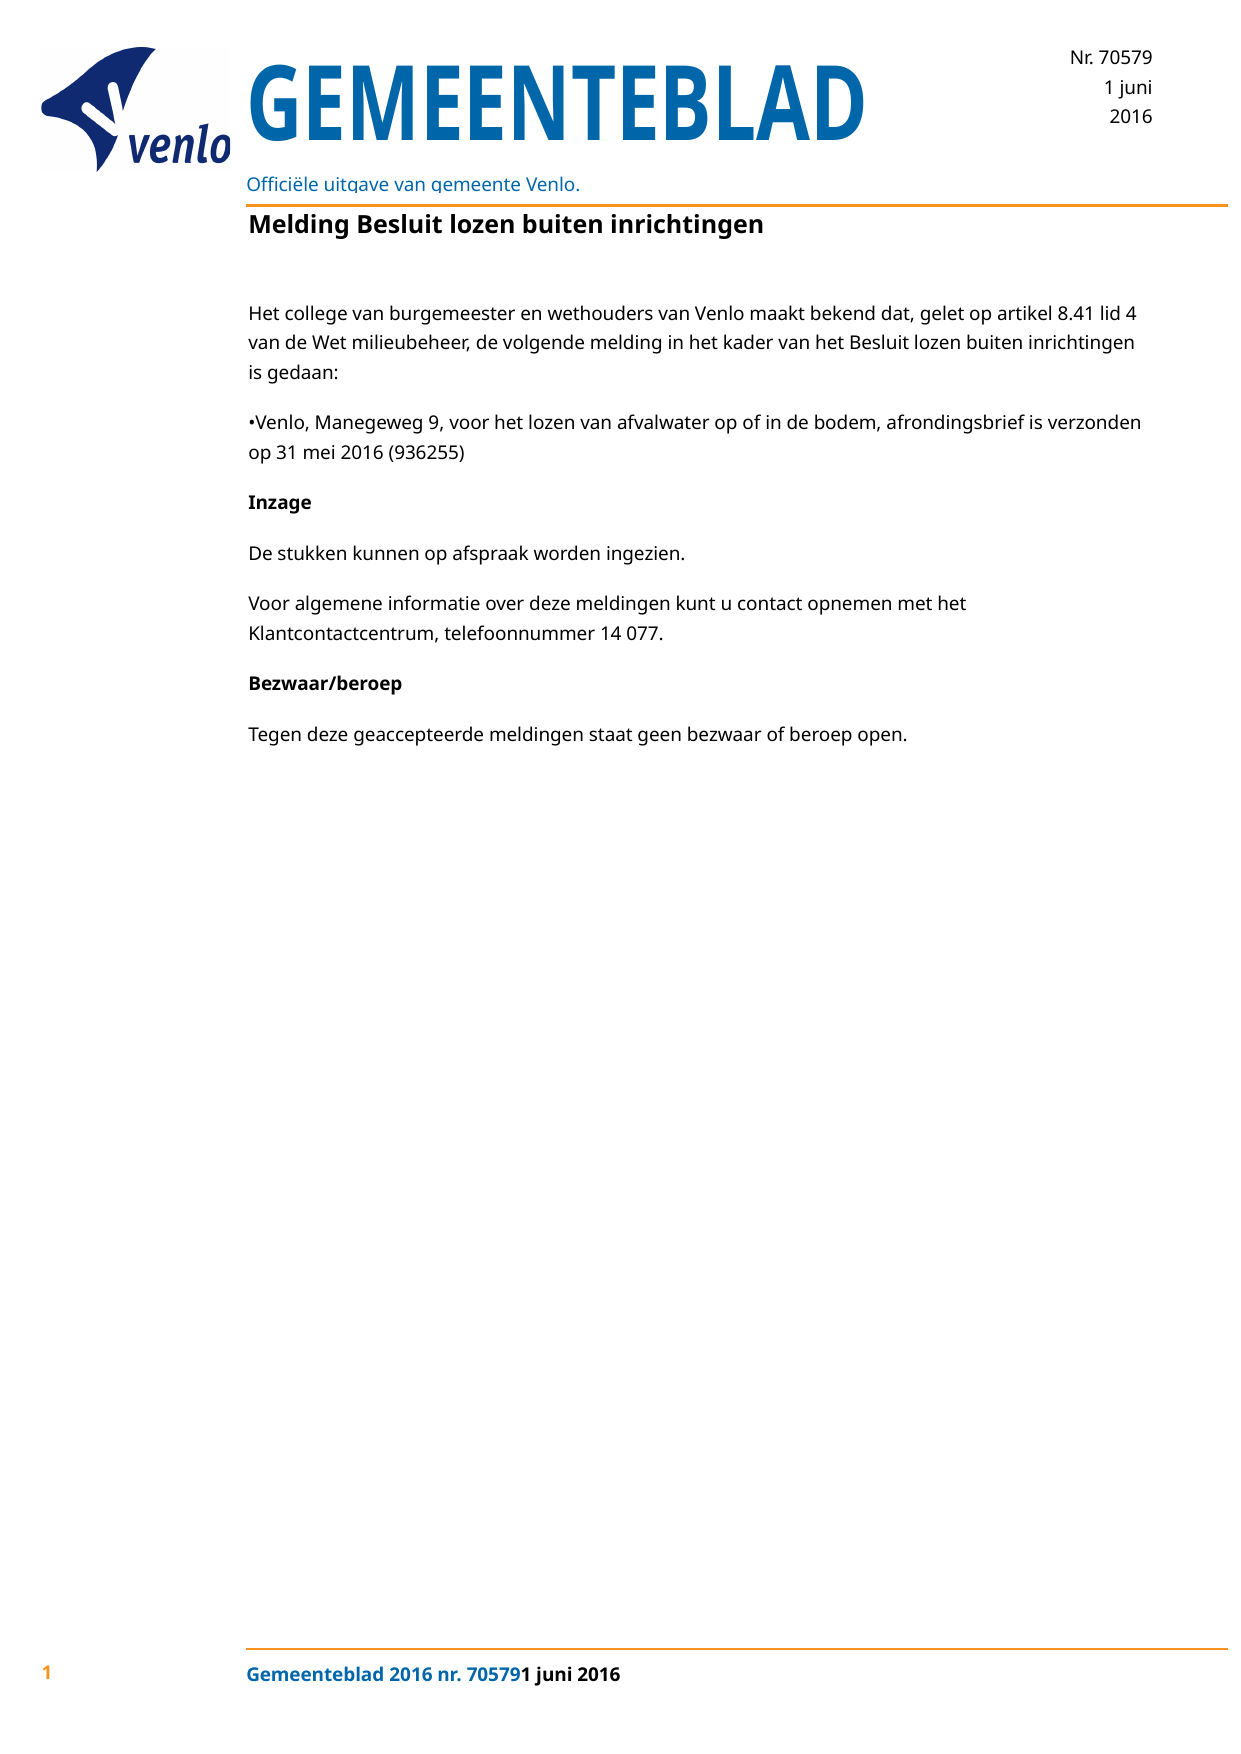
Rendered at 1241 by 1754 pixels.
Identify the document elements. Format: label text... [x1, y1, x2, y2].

text Voor algemene informatie over deze meldingen kunt u contact opnemen met het Klantcontactcentrum, telefoonnummer 14 077. [248, 590, 1152, 646]
text Bezwaar/beroep [248, 670, 1152, 696]
text •Venlo, Manegeweg 9, voor het lozen van afvalwater op of in de bodem, afrondingsbrief is verzonden op 31 mei 2016 (936255) [248, 409, 1152, 465]
text Melding Besluit lozen buiten inrichtingen [248, 207, 1152, 241]
text Tegen deze geaccepteerde meldingen staat geen bezwaar of beroep open. [248, 721, 1152, 746]
text Het college van burgemeester en wethouders van Venlo maakt bekend dat, gelet op artikel 8.41 lid 4 van de Wet milieubeheer, de volgende melding in het kader van het Besluit lozen buiten inrichtingen is gedaan: [248, 300, 1152, 385]
picture [41, 47, 231, 172]
text Inzage [248, 489, 1152, 515]
text De stukken kunnen op afspraak worden ingezien. [248, 540, 1152, 566]
